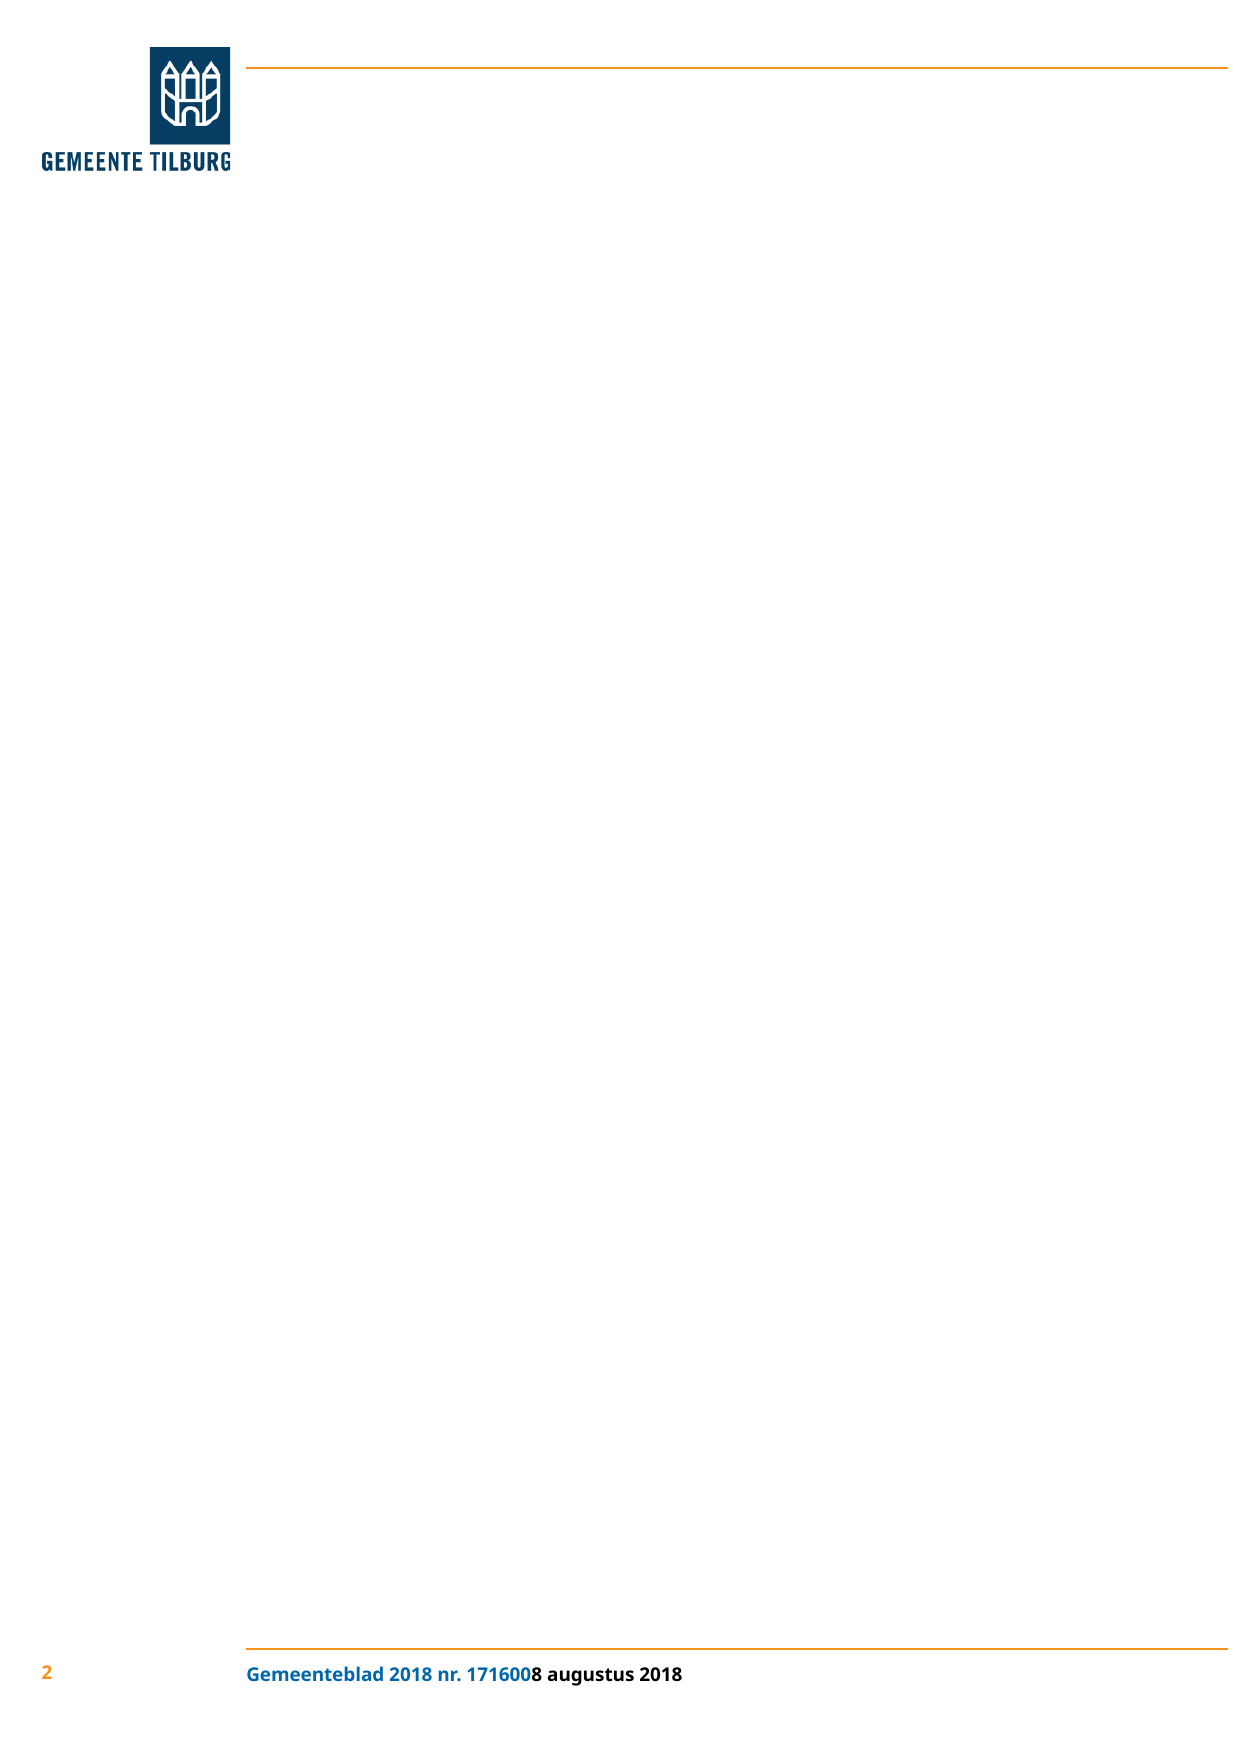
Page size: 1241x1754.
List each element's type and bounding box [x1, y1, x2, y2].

picture [41, 47, 231, 172]
